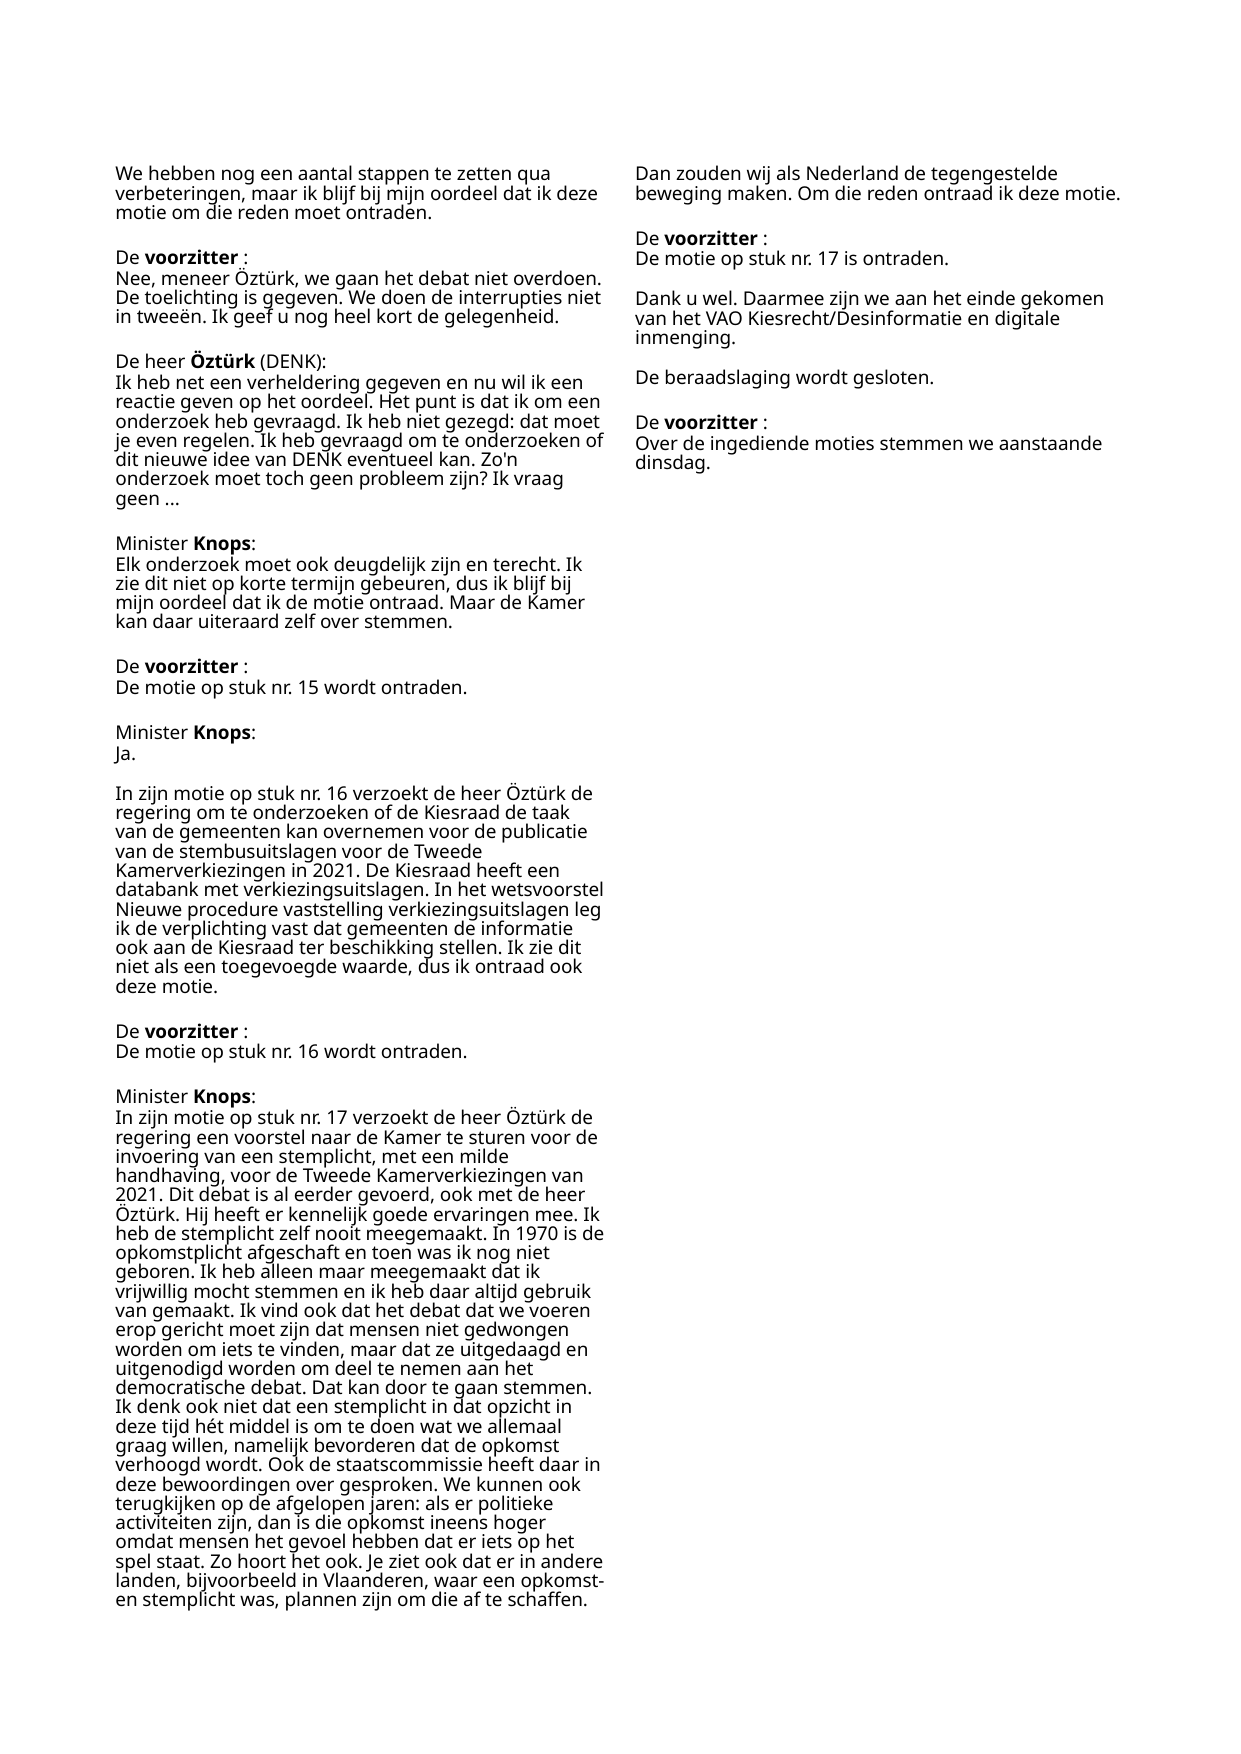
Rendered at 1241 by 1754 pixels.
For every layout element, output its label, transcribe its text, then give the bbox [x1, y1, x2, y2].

text Dank u wel. Daarmee zijn we aan het einde gekomen van het VAO Kiesrecht/Desinformatie en digitale inmenging. [635, 290, 1125, 348]
text De beraadslaging wordt gesloten. [635, 369, 1125, 388]
text De voorzitter : [635, 225, 1125, 250]
text Minister Knops: [115, 719, 605, 745]
text In zijn motie op stuk nr. 16 verzoekt de heer Öztürk de regering om te onderzoeken of de Kiesraad de taak van de gemeenten kan overnemen voor de publicatie van de stembusuitslagen voor de Tweede Kamerverkiezingen in 2021. De Kiesraad heeft een databank met verkiezingsuitslagen. In het wetsvoorstel Nieuwe procedure vaststelling verkiezingsuitslagen leg ik de verplichting vast dat gemeenten de informatie ook aan de Kiesraad ter beschikking stellen. Ik zie dit niet als een toegevoegde waarde, dus ik ontraad ook deze motie. [115, 785, 605, 997]
text Elk onderzoek moet ook deugdelijk zijn en terecht. Ik zie dit niet op korte termijn gebeuren, dus ik blijf bij mijn oordeel dat ik de motie ontraad. Maar de Kamer kan daar uiteraard zelf over stemmen. [115, 556, 605, 633]
text De motie op stuk nr. 15 wordt ontraden. [115, 679, 605, 698]
text In zijn motie op stuk nr. 17 verzoekt de heer Öztürk de regering een voorstel naar de Kamer te sturen voor de invoering van een stemplicht, met een milde handhaving, voor de Tweede Kamerverkiezingen van 2021. Dit debat is al eerder gevoerd, ook met de heer Öztürk. Hij heeft er kennelijk goede ervaringen mee. Ik heb de stemplicht zelf nooit meegemaakt. In 1970 is de opkomstplicht afgeschaft en toen was ik nog niet geboren. Ik heb alleen maar meegemaakt dat ik vrijwillig mocht stemmen en ik heb daar altijd gebruik van gemaakt. Ik vind ook dat het debat dat we voeren erop gericht moet zijn dat mensen niet gedwongen worden om iets te vinden, maar dat ze uitgedaagd en uitgenodigd worden om deel te nemen aan het democratische debat. Dat kan door te gaan stemmen. Ik denk ook niet dat een stemplicht in dat opzicht in deze tijd hét middel is om te doen wat we allemaal graag willen, namelijk bevorderen dat de opkomst verhoogd wordt. Ook de staatscommissie heeft daar in deze bewoordingen over gesproken. We kunnen ook terugkijken op de afgelopen jaren: als er politieke activiteiten zijn, dan is die opkomst ineens hoger omdat mensen het gevoel hebben dat er iets op het spel staat. Zo hoort het ook. Je ziet ook dat er in andere landen, bijvoorbeeld in Vlaanderen, waar een opkomst- en stemplicht was, plannen zijn om die af te schaffen. [115, 1109, 605, 1610]
text De heer Öztürk (DENK): [115, 348, 605, 374]
text De voorzitter : [115, 244, 605, 270]
text Minister Knops: [115, 1084, 605, 1109]
text Ik heb net een verheldering gegeven en nu wil ik een reactie geven op het oordeel. Het punt is dat ik om een onderzoek heb gevraagd. Ik heb niet gezegd: dat moet je even regelen. Ik heb gevraagd om te onderzoeken of dit nieuwe idee van DENK eventueel kan. Zo'n onderzoek moet toch geen probleem zijn? Ik vraag geen ... [115, 374, 605, 509]
text We hebben nog een aantal stappen te zetten qua verbeteringen, maar ik blijf bij mijn oordeel dat ik deze motie om die reden moet ontraden. [115, 165, 605, 223]
text De voorzitter : [115, 653, 605, 679]
text De motie op stuk nr. 17 is ontraden. [635, 250, 1125, 270]
text Over de ingediende moties stemmen we aanstaande dinsdag. [635, 435, 1125, 473]
text De voorzitter : [115, 1018, 605, 1043]
text Ja. [115, 745, 605, 764]
text Nee, meneer Öztürk, we gaan het debat niet overdoen. De toelichting is gegeven. We doen de interrupties niet in tweeën. Ik geef u nog heel kort de gelegenheid. [115, 270, 605, 327]
text De voorzitter : [635, 409, 1125, 435]
text Dan zouden wij als Nederland de tegengestelde beweging maken. Om die reden ontraad ik deze motie. [635, 165, 1125, 204]
text Minister Knops: [115, 530, 605, 556]
text De motie op stuk nr. 16 wordt ontraden. [115, 1043, 605, 1063]
